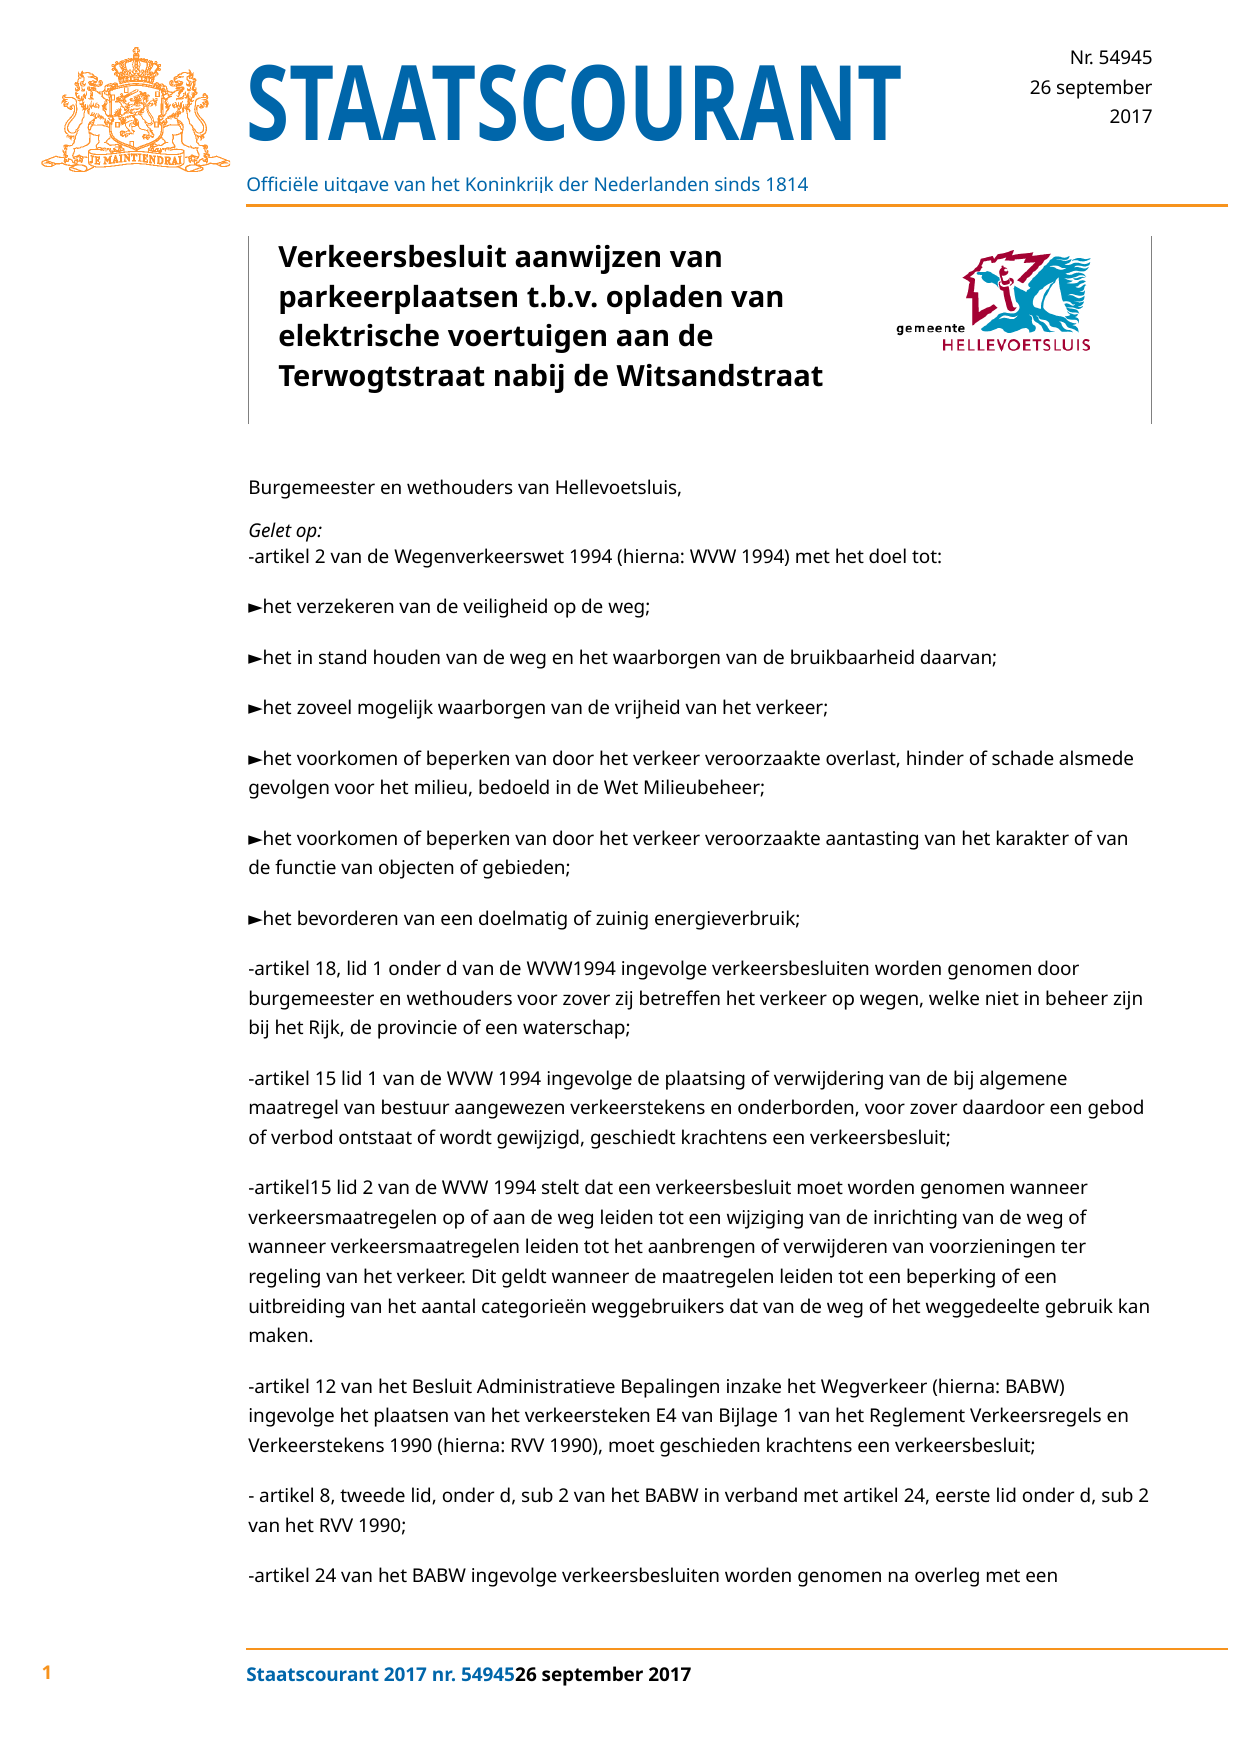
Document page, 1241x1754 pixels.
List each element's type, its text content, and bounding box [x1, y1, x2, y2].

text ►het in stand houden van de weg en het waarborgen van de bruikbaarheid daarvan; [248, 644, 1152, 670]
text -artikel15 lid 2 van de WVW 1994 stelt dat een verkeersbesluit moet worden genomen wanneer verkeersmaatregelen op of aan de weg leiden tot een wijziging van de inrichting van de weg of wanneer verkeersmaatregelen leiden tot het aanbrengen of verwijderen van voorzieningen ter regeling van het verkeer. Dit geldt wanneer de maatregelen leiden tot een beperking of een uitbreiding van het aantal categorieën weggebruikers dat van de weg of het weggedeelte gebruik kan maken. [248, 1174, 1152, 1348]
text -artikel 24 van het BABW ingevolge verkeersbesluiten worden genomen na overleg met een [248, 1562, 1152, 1588]
text -artikel 15 lid 1 van de WVW 1994 ingevolge de plaatsing of verwijdering van de bij algemene maatregel van bestuur aangewezen verkeerstekens en onderborden, voor zover daardoor een gebod of verbod ontstaat of wordt gewijzigd, geschiedt krachtens een verkeersbesluit; [248, 1065, 1152, 1150]
text -artikel 12 van het Besluit Administratieve Bepalingen inzake het Wegverkeer (hierna: BABW) ingevolge het plaatsen van het verkeersteken E4 van Bijlage 1 van het Reglement Verkeersregels en Verkeerstekens 1990 (hierna: RVV 1990), moet geschieden krachtens een verkeersbesluit; [248, 1373, 1152, 1458]
text Burgemeester en wethouders van Hellevoetsluis, [248, 474, 1152, 500]
text -artikel 18, lid 1 onder d van de WVW1994 ingevolge verkeersbesluiten worden genomen door burgemeester en wethouders voor zover zij betreffen het verkeer op wegen, welke niet in beheer zijn bij het Rijk, de provincie of een waterschap; [248, 955, 1152, 1040]
table_header [850, 236, 1151, 424]
picture [41, 47, 231, 172]
text -artikel 2 van de Wegenverkeerswet 1994 (hierna: WVW 1994) met het doel tot: [248, 543, 1152, 569]
text ►het zoveel mogelijk waarborgen van de vrijheid van het verkeer; [248, 694, 1152, 720]
text ►het voorkomen of beperken van door het verkeer veroorzaakte overlast, hinder of schade alsmede gevolgen voor het milieu, bedoeld in de Wet Milieubeheer; [248, 745, 1152, 800]
picture [882, 236, 1119, 374]
text - artikel 8, tweede lid, onder d, sub 2 van het BABW in verband met artikel 24, eerste lid onder d, sub 2 van het RVV 1990; [248, 1482, 1152, 1538]
text ►het bevorderen van een doelmatig of zuinig energieverbruik; [248, 905, 1152, 931]
text ►het voorkomen of beperken van door het verkeer veroorzaakte aantasting van het karakter of van de functie van objecten of gebieden; [248, 825, 1152, 880]
text Gelet op: [248, 517, 1152, 543]
text ►het verzekeren van de veiligheid op de weg; [248, 594, 1152, 619]
table_header Verkeersbesluit aanwijzen van parkeerplaatsen t.b.v. opladen van elektrische voertuigen aan de Terwogtstraat nabij de Witsandstraat [249, 236, 850, 424]
